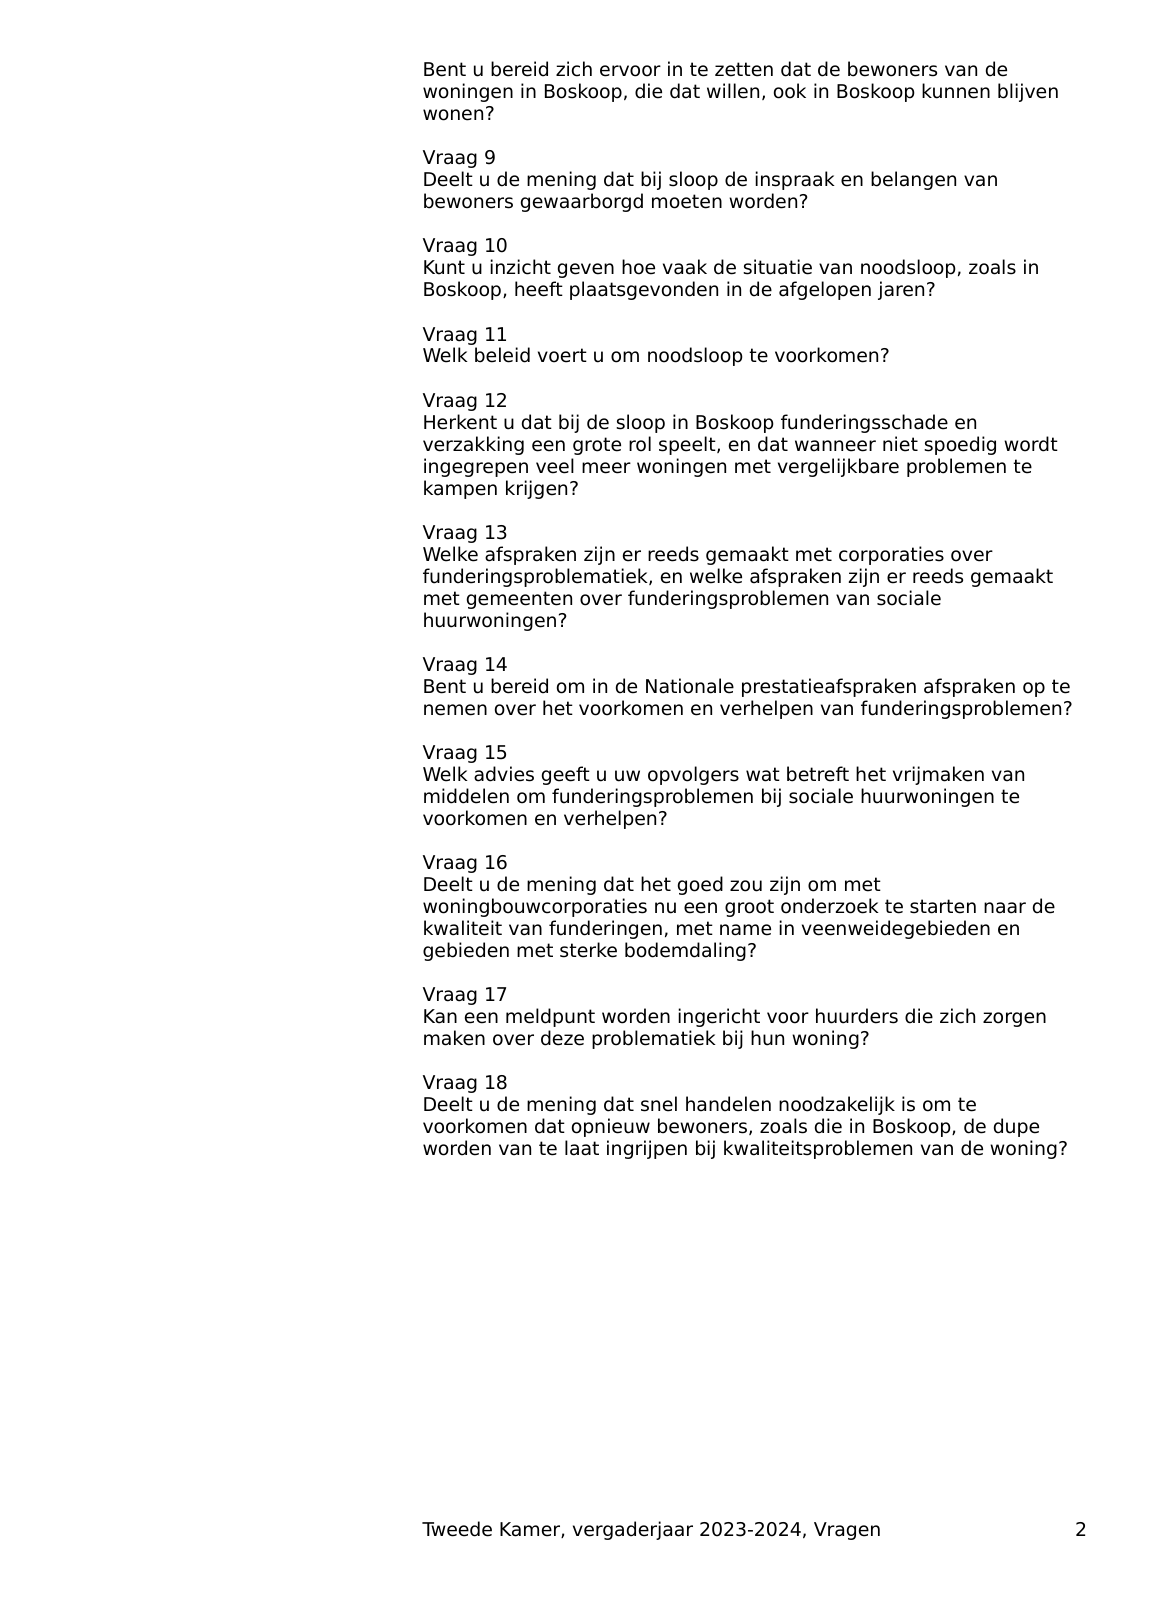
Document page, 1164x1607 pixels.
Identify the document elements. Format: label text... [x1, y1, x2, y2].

text Deelt u de mening dat bij sloop de inspraak en belangen van bewoners gewaarborgd moeten worden? [422, 169, 1087, 213]
text Vraag 15 [422, 742, 1087, 764]
text Deelt u de mening dat snel handelen noodzakelijk is om te voorkomen dat opnieuw bewoners, zoals die in Boskoop, de dupe worden van te laat ingrijpen bij kwaliteitsproblemen van de woning? [422, 1094, 1087, 1160]
text Vraag 11 [422, 323, 1087, 345]
text Vraag 16 [422, 852, 1087, 874]
text Welke afspraken zijn er reeds gemaakt met corporaties over funderingsproblematiek, en welke afspraken zijn er reeds gemaakt met gemeenten over funderingsproblemen van sociale huurwoningen? [422, 544, 1087, 632]
text Vraag 13 [422, 522, 1087, 544]
text Vraag 14 [422, 654, 1087, 676]
text Vraag 9 [422, 147, 1087, 169]
text Bent u bereid zich ervoor in te zetten dat de bewoners van de woningen in Boskoop, die dat willen, ook in Boskoop kunnen blijven wonen? [422, 59, 1087, 125]
text Vraag 12 [422, 389, 1087, 412]
text Welk advies geeft u uw opvolgers wat betreft het vrijmaken van middelen om funderingsproblemen bij sociale huurwoningen te voorkomen en verhelpen? [422, 764, 1087, 830]
text Welk beleid voert u om noodsloop te voorkomen? [422, 345, 1087, 367]
text Kunt u inzicht geven hoe vaak de situatie van noodsloop, zoals in Boskoop, heeft plaatsgevonden in de afgelopen jaren? [422, 257, 1087, 301]
text Vraag 18 [422, 1072, 1087, 1094]
text Vraag 17 [422, 984, 1087, 1006]
text Deelt u de mening dat het goed zou zijn om met woningbouwcorporaties nu een groot onderzoek te starten naar de kwaliteit van funderingen, met name in veenweidegebieden en gebieden met sterke bodemdaling? [422, 874, 1087, 962]
text Herkent u dat bij de sloop in Boskoop funderingsschade en verzakking een grote rol speelt, en dat wanneer niet spoedig wordt ingegrepen veel meer woningen met vergelijkbare problemen te kampen krijgen? [422, 412, 1087, 499]
text Vraag 10 [422, 235, 1087, 257]
text Bent u bereid om in de Nationale prestatieafspraken afspraken op te nemen over het voorkomen en verhelpen van funderingsproblemen? [422, 676, 1087, 720]
text Kan een meldpunt worden ingericht voor huurders die zich zorgen maken over deze problematiek bij hun woning? [422, 1006, 1087, 1050]
